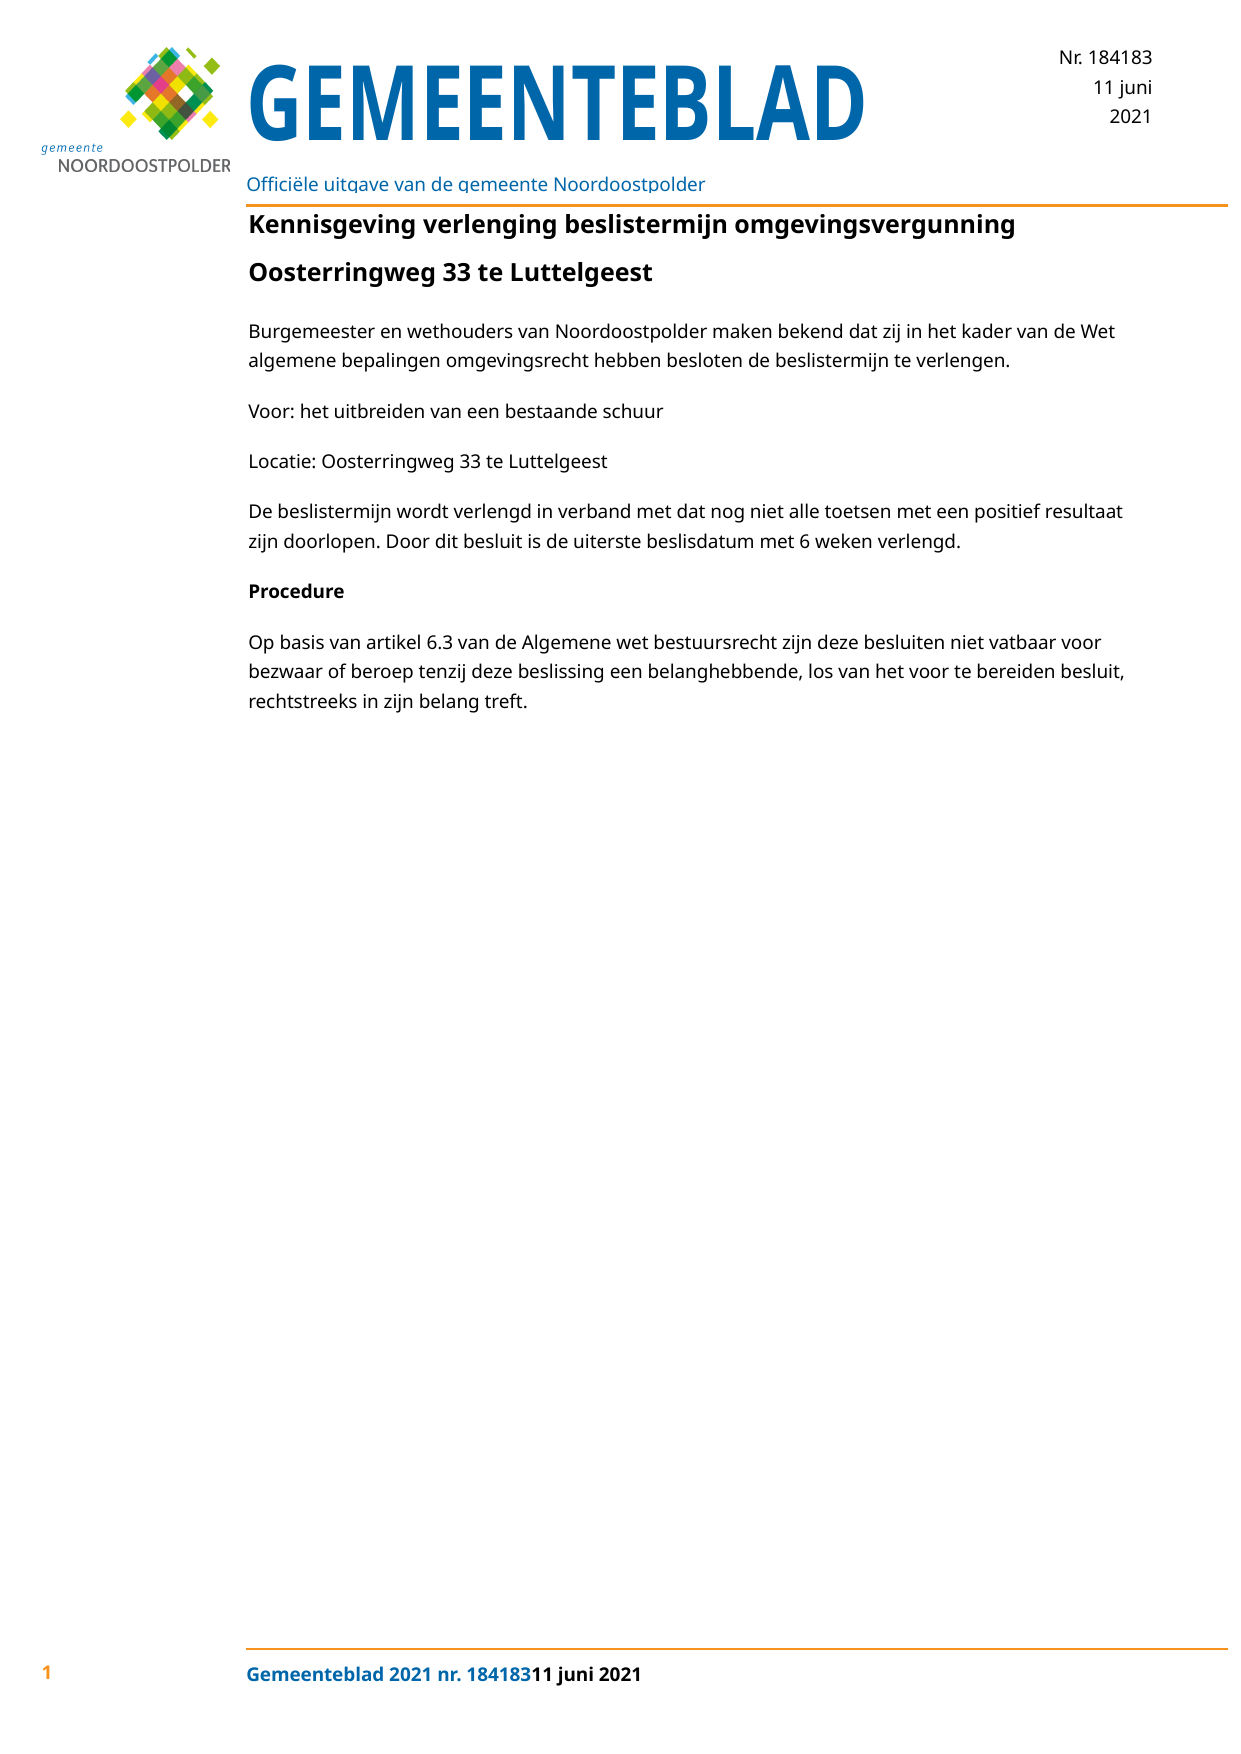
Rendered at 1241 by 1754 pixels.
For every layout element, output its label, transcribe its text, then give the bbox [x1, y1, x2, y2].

text Locatie: Oosterringweg 33 te Luttelgeest [248, 448, 1152, 474]
picture [41, 47, 231, 172]
text Kennisgeving verlenging beslistermijn omgevingsvergunning Oosterringweg 33 te Luttelgeest [248, 207, 1152, 288]
text Op basis van artikel 6.3 van de Algemene wet bestuursrecht zijn deze besluiten niet vatbaar voor bezwaar of beroep tenzij deze beslissing een belanghebbende, los van het voor te bereiden besluit, rechtstreeks in zijn belang treft. [248, 629, 1152, 714]
text Procedure [248, 579, 1152, 604]
text Burgemeester en wethouders van Noordoostpolder maken bekend dat zij in het kader van de Wet algemene bepalingen omgevingsrecht hebben besloten de beslistermijn te verlengen. [248, 318, 1152, 373]
text De beslistermijn wordt verlengd in verband met​ ​​dat nog niet alle toetsen met een positief resultaat zijn doorlopen. Door dit besluit is de uiterste beslisdatum met 6 weken verlengd. [248, 499, 1152, 554]
text Voor: het uitbreiden van een bestaande schuur [248, 398, 1152, 424]
